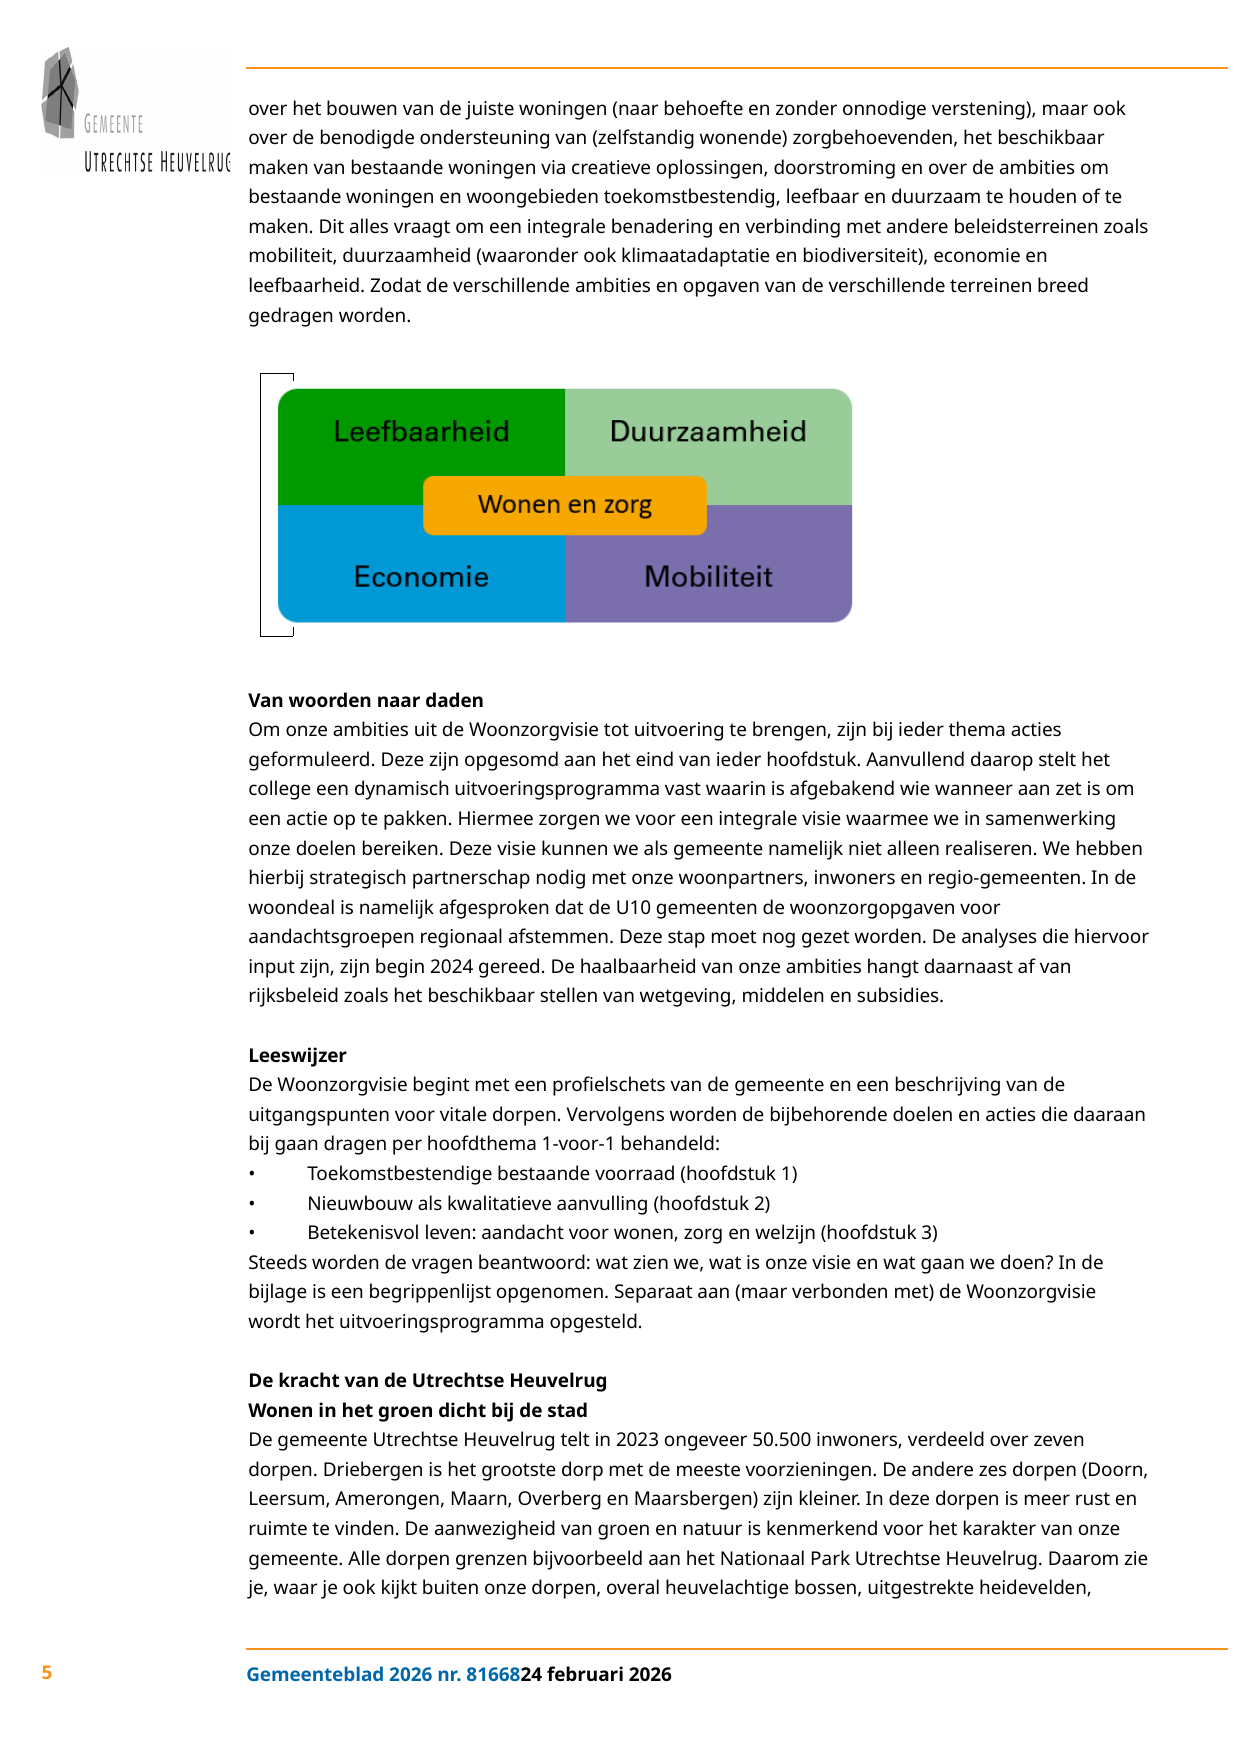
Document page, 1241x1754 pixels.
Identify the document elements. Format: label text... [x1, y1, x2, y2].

text Leeswijzer [248, 1042, 1152, 1068]
list Betekenisvol leven: aandacht voor wonen, zorg en welzijn (hoofdstuk 3) [248, 1219, 1152, 1245]
picture [268, 381, 860, 627]
text De gemeente Utrechtse Heuvelrug telt in 2023 ongeveer 50.500 inwoners, verdeeld over zeven dorpen. Driebergen is het grootste dorp met de meeste voorzieningen. De andere zes dorpen (Doorn, Leersum, Amerongen, Maarn, Overberg en Maarsbergen) zijn kleiner. In deze dorpen is meer rust en ruimte te vinden. De aanwezigheid van groen en natuur is kenmerkend voor het karakter van onze gemeente. Alle dorpen grenzen bijvoorbeeld aan het Nationaal Park Utrechtse Heuvelrug. Daarom zie je, waar je ook kijkt buiten onze dorpen, overal heuvelachtige bossen, uitgestrekte heidevelden, [248, 1426, 1152, 1600]
list Toekomstbestendige bestaande voorraad (hoofdstuk 1) [248, 1160, 1152, 1186]
text Steeds worden de vragen beantwoord: wat zien we, wat is onze visie en wat gaan we doen? In de bijlage is een begrippenlijst opgenomen. Separaat aan (maar verbonden met) de Woonzorgvisie wordt het uitvoeringsprogramma opgesteld. [248, 1249, 1152, 1334]
text over het bouwen van de juiste woningen (naar behoefte en zonder onnodige verstening), maar ook over de benodigde ondersteuning van (zelfstandig wonende) zorgbehoevenden, het beschikbaar maken van bestaande woningen via creatieve oplossingen, doorstroming en over de ambities om bestaande woningen en woongebieden toekomstbestendig, leefbaar en duurzaam te houden of te maken. Dit alles vraagt om een integrale benadering en verbinding met andere beleidsterreinen zoals mobiliteit, duurzaamheid (waaronder ook klimaatadaptatie en biodiversiteit), economie en leefbaarheid. Zodat de verschillende ambities en opgaven van de verschillende terreinen breed gedragen worden. [248, 95, 1152, 328]
list Nieuwbouw als kwalitatieve aanvulling (hoofdstuk 2) [248, 1190, 1152, 1216]
text De kracht van de Utrechtse Heuvelrug [248, 1367, 1152, 1393]
text Wonen in het groen dicht bij de stad [248, 1397, 1152, 1423]
text Van woorden naar daden [248, 687, 1152, 713]
text Om onze ambities uit de Woonzorgvisie tot uitvoering te brengen, zijn bij ieder thema acties geformuleerd. Deze zijn opgesomd aan het eind van ieder hoofdstuk. Aanvullend daarop stelt het college een dynamisch uitvoeringsprogramma vast waarin is afgebakend wie wanneer aan zet is om een actie op te pakken. Hiermee zorgen we voor een integrale visie waarmee we in samenwerking onze doelen bereiken. Deze visie kunnen we als gemeente namelijk niet alleen realiseren. We hebben hierbij strategisch partnerschap nodig met onze woonpartners, inwoners en regio-gemeenten. In de woondeal is namelijk afgesproken dat de U10 gemeenten de woonzorgopgaven voor aandachtsgroepen regionaal afstemmen. Deze stap moet nog gezet worden. De analyses die hiervoor input zijn, zijn begin 2024 gereed. De haalbaarheid van onze ambities hangt daarnaast af van rijksbeleid zoals het beschikbaar stellen van wetgeving, middelen en subsidies. [248, 716, 1152, 1008]
picture [41, 47, 231, 172]
text De Woonzorgvisie begint met een profielschets van de gemeente en een beschrijving van de uitgangspunten voor vitale dorpen. Vervolgens worden de bijbehorende doelen en acties die daaraan bij gaan dragen per hoofdthema 1-voor-1 behandeld: [248, 1071, 1152, 1156]
